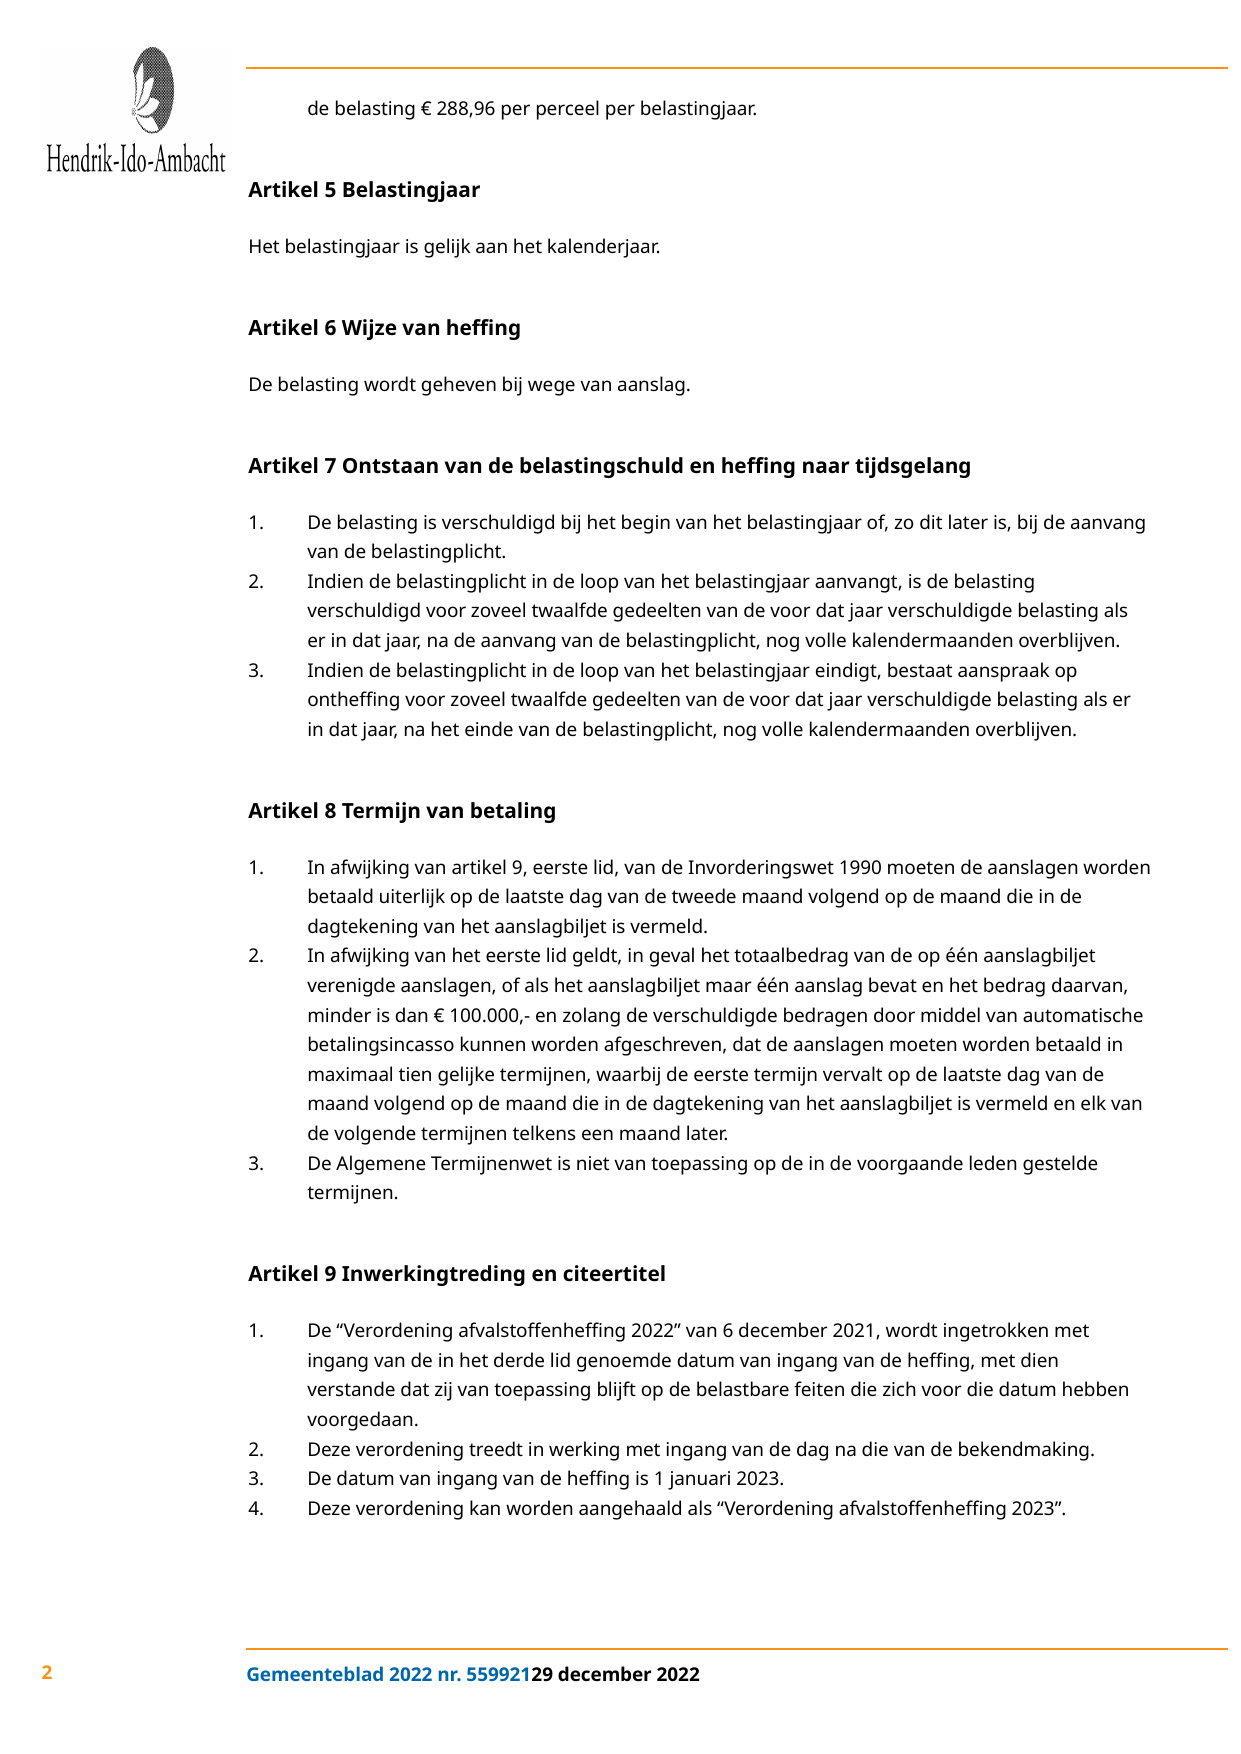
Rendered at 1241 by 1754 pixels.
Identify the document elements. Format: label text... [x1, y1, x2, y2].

list In afwijking van het eerste lid geldt, in geval het totaalbedrag van de op één aanslagbiljet verenigde aanslagen, of als het aanslagbiljet maar één aanslag bevat en het bedrag daarvan, minder is dan € 100.000,- en zolang de verschuldigde bedragen door middel van automatische betalingsincasso kunnen worden afgeschreven, dat de aanslagen moeten worden betaald in maximaal tien gelijke termijnen, waarbij de eerste termijn vervalt op de laatste dag van de maand volgend op de maand die in de dagtekening van het aanslagbiljet is vermeld en elk van de volgende termijnen telkens een maand later. [248, 943, 1152, 1146]
text Artikel 5 Belastingjaar [248, 175, 1152, 203]
list De belasting is verschuldigd bij het begin van het belastingjaar of, zo dit later is, bij de aanvang van de belastingplicht. [248, 509, 1152, 564]
list In afwijking van artikel 9, eerste lid, van de Invorderingswet 1990 moeten de aanslagen worden betaald uiterlijk op de laatste dag van de tweede maand volgend op de maand die in de dagtekening van het aanslagbiljet is vermeld. [248, 854, 1152, 939]
text Artikel 8 Termijn van betaling [248, 796, 1152, 824]
text Het belastingjaar is gelijk aan het kalenderjaar. [248, 233, 1152, 258]
list De datum van ingang van de heffing is 1 januari 2023. [248, 1465, 1152, 1491]
list Indien de belastingplicht in de loop van het belastingjaar eindigt, bestaat aanspraak op ontheffing voor zoveel twaalfde gedeelten van de voor dat jaar verschuldigde belasting als er in dat jaar, na het einde van de belastingplicht, nog volle kalendermaanden overblijven. [248, 657, 1152, 742]
picture [41, 47, 231, 172]
list De “Verordening afvalstoffenheffing 2022” van 6 december 2021, wordt ingetrokken met ingang van de in het derde lid genoemde datum van ingang van de heffing, met dien verstande dat zij van toepassing blijft op de belastbare feiten die zich voor die datum hebben voorgedaan. [248, 1317, 1152, 1432]
list de belasting € 288,96 per perceel per belastingjaar. [248, 95, 1152, 121]
text Artikel 7 Ontstaan van de belastingschuld en heffing naar tijdsgelang [248, 451, 1152, 479]
list Deze verordening kan worden aangehaald als “Verordening afvalstoffenheffing 2023”. [248, 1495, 1152, 1521]
list De Algemene Termijnenwet is niet van toepassing op de in de voorgaande leden gestelde termijnen. [248, 1150, 1152, 1205]
text De belasting wordt geheven bij wege van aanslag. [248, 371, 1152, 397]
text Artikel 9 Inwerkingtreding en citeertitel [248, 1259, 1152, 1288]
text Artikel 6 Wijze van heffing [248, 313, 1152, 341]
list Indien de belastingplicht in de loop van het belastingjaar aanvangt, is de belasting verschuldigd voor zoveel twaalfde gedeelten van de voor dat jaar verschuldigde belasting als er in dat jaar, na de aanvang van de belastingplicht, nog volle kalendermaanden overblijven. [248, 568, 1152, 653]
list Deze verordening treedt in werking met ingang van de dag na die van de bekendmaking. [248, 1436, 1152, 1461]
